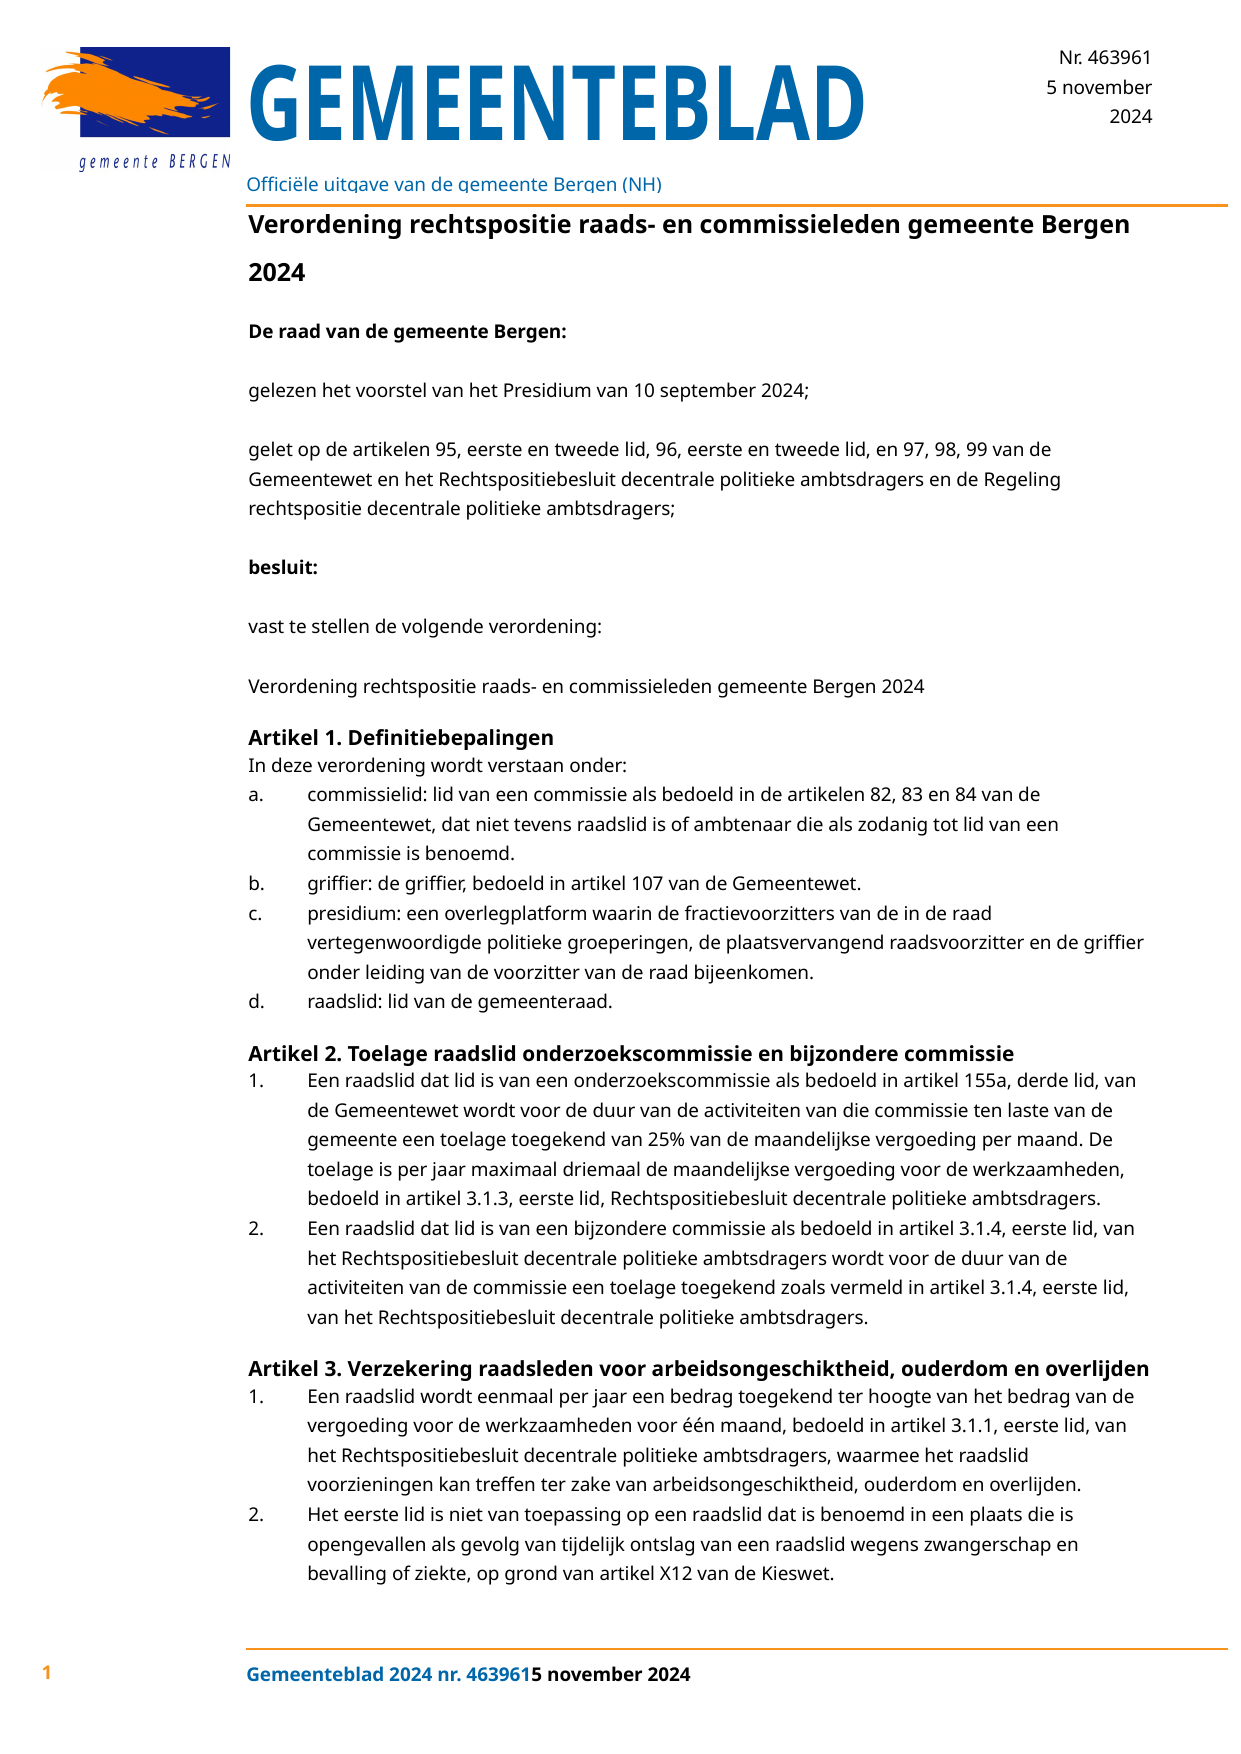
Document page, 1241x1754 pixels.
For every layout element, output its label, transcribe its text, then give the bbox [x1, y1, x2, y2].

text gelet op de artikelen 95, eerste en tweede lid, 96, eerste en tweede lid, en 97, 98, 99 van de Gemeentewet en het Rechtspositiebesluit decentrale politieke ambtsdragers en de Regeling rechtspositie decentrale politieke ambtsdragers; [248, 436, 1152, 521]
list Een raadslid dat lid is van een bijzondere commissie als bedoeld in artikel 3.1.4, eerste lid, van het Rechtspositiebesluit decentrale politieke ambtsdragers wordt voor de duur van de activiteiten van de commissie een toelage toegekend zoals vermeld in artikel 3.1.4, eerste lid, van het Rechtspositiebesluit decentrale politieke ambtsdragers. [248, 1215, 1152, 1330]
picture [41, 47, 231, 172]
list Een raadslid wordt eenmaal per jaar een bedrag toegekend ter hoogte van het bedrag van de vergoeding voor de werkzaamheden voor één maand, bedoeld in artikel 3.1.1, eerste lid, van het Rechtspositiebesluit decentrale politieke ambtsdragers, waarmee het raadslid voorzieningen kan treffen ter zake van arbeidsongeschiktheid, ouderdom en overlijden. [248, 1383, 1152, 1497]
list griffier: de griffier, bedoeld in artikel 107 van de Gemeentewet. [248, 870, 1152, 896]
text besluit: [248, 554, 1152, 580]
list raadslid: lid van de gemeenteraad. [248, 988, 1152, 1014]
list presidium: een overlegplatform waarin de fractievoorzitters van de in de raad vertegenwoordigde politieke groeperingen, de plaatsvervangend raadsvoorzitter en de griffier onder leiding van de voorzitter van de raad bijeenkomen. [248, 900, 1152, 984]
text Artikel 1. Definitiebepalingen [248, 723, 1152, 752]
list commissielid: lid van een commissie als bedoeld in de artikelen 82, 83 en 84 van de Gemeentewet, dat niet tevens raadslid is of ambtenaar die als zodanig tot lid van een commissie is benoemd. [248, 781, 1152, 866]
text gelezen het voorstel van het Presidium van 10 september 2024; [248, 377, 1152, 403]
text Verordening rechtspositie raads- en commissieleden gemeente Bergen 2024 [248, 673, 1152, 699]
text Artikel 2. Toelage raadslid onderzoekscommissie en bijzondere commissie [248, 1039, 1152, 1067]
text Artikel 3. Verzekering raadsleden voor arbeidsongeschiktheid, ouderdom en overlijden [248, 1354, 1152, 1383]
text In deze verordening wordt verstaan onder: [248, 752, 1152, 777]
list Het eerste lid is niet van toepassing op een raadslid dat is benoemd in een plaats die is opengevallen als gevolg van tijdelijk ontslag van een raadslid wegens zwangerschap en bevalling of ziekte, op grond van artikel X12 van de Kieswet. [248, 1501, 1152, 1586]
text De raad van de gemeente Bergen: [248, 318, 1152, 344]
list Een raadslid dat lid is van een onderzoekscommissie als bedoeld in artikel 155a, derde lid, van de Gemeentewet wordt voor de duur van de activiteiten van die commissie ten laste van de gemeente een toelage toegekend van 25% van de maandelijkse vergoeding per maand. De toelage is per jaar maximaal driemaal de maandelijkse vergoeding voor de werkzaamheden, bedoeld in artikel 3.1.3, eerste lid, Rechtspositiebesluit decentrale politieke ambtsdragers. [248, 1067, 1152, 1211]
text vast te stellen de volgende verordening: [248, 614, 1152, 639]
text Verordening rechtspositie raads- en commissieleden gemeente Bergen 2024 [248, 207, 1152, 288]
